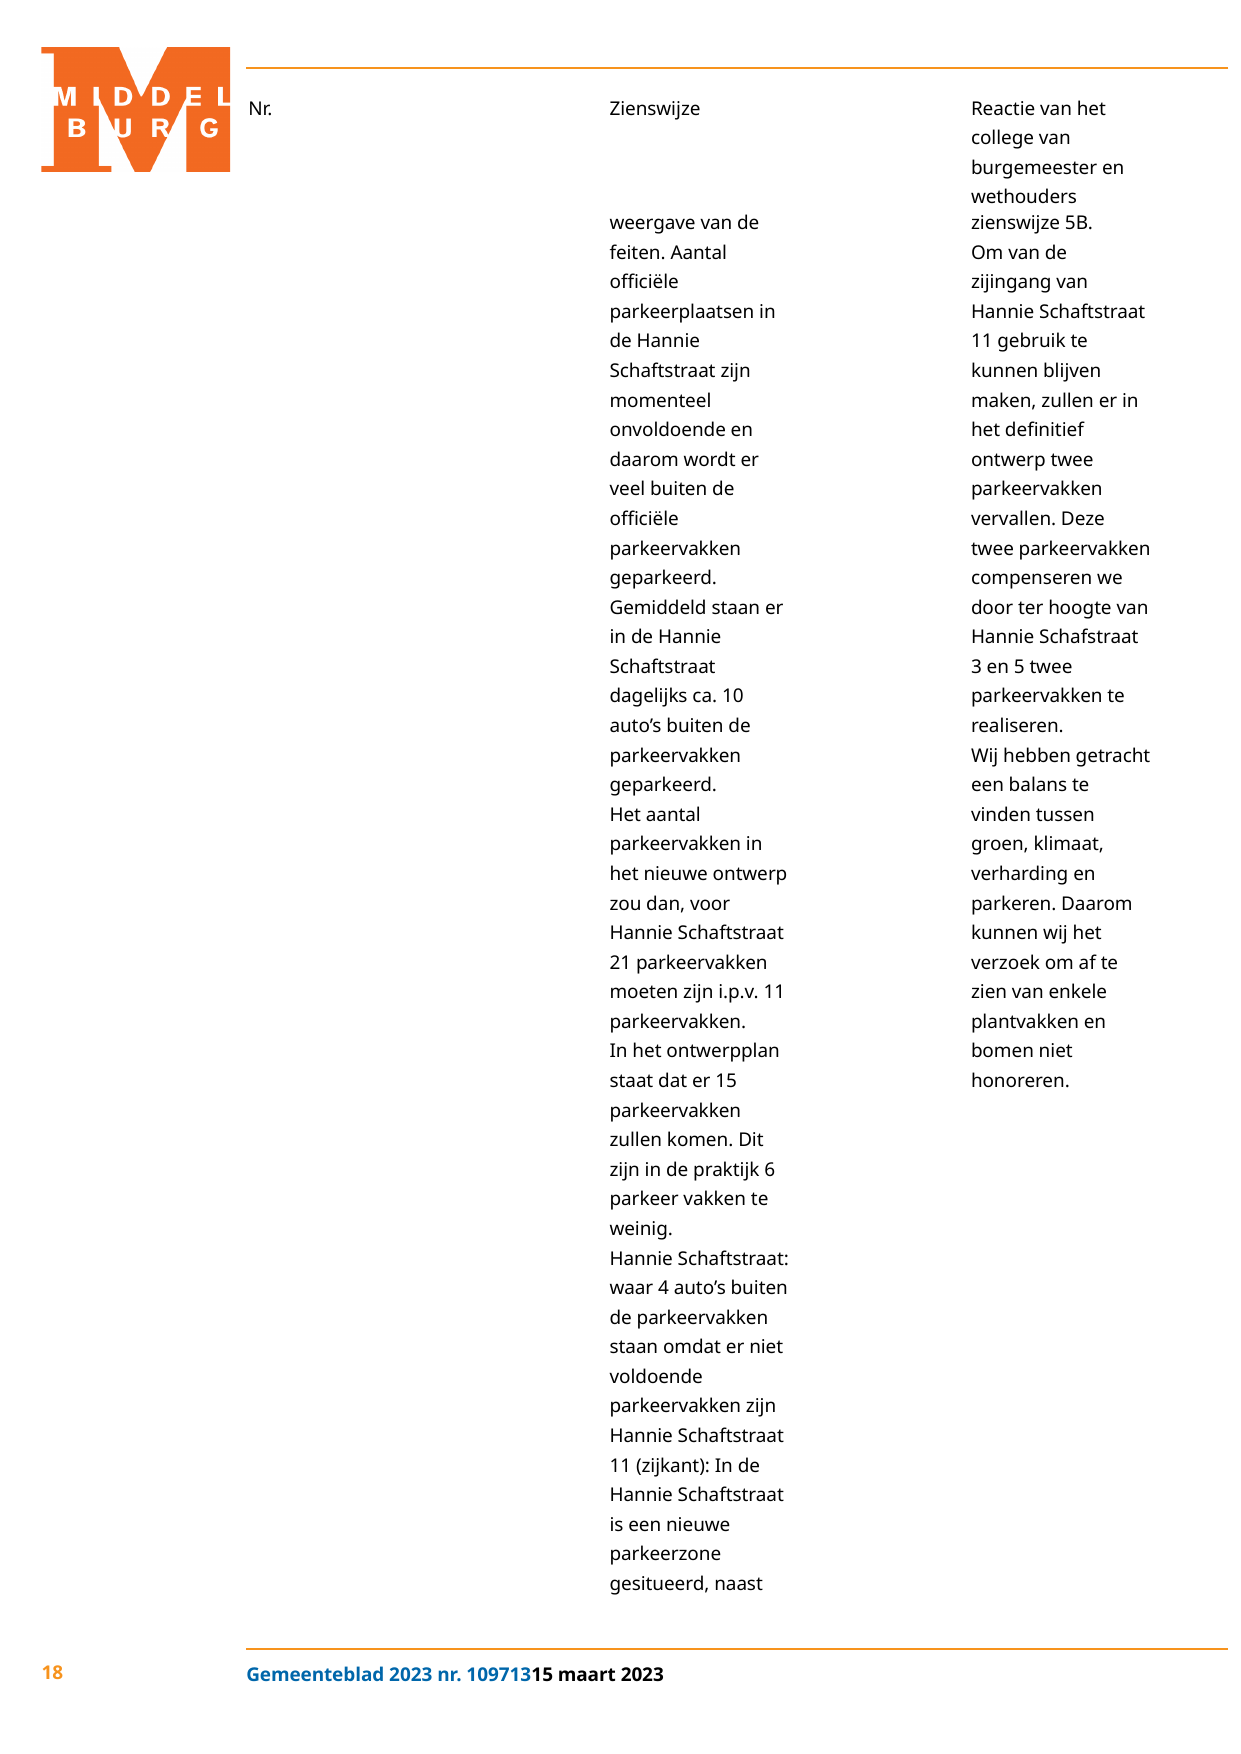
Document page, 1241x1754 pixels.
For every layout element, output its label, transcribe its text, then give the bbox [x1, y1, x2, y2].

table_cell [790, 209, 971, 1596]
table_cell zienswijze 5B. Om van de zijingang van Hannie Schaftstraat 11 gebruik te kunnen blijven maken, zullen er in het definitief ontwerp twee parkeervakken vervallen. Deze twee parkeervakken compenseren we door ter hoogte van Hannie Schafstraat 3 en 5 twee parkeervakken te realiseren. Wij hebben getracht een balans te vinden tussen groen, klimaat, verharding en parkeren. Daarom kunnen wij het verzoek om af te zien van enkele plantvakken en bomen niet honoreren. [971, 209, 1152, 1596]
table_cell weergave van de feiten. Aantal officiële parkeerplaatsen in de Hannie Schaftstraat zijn momenteel onvoldoende en daarom wordt er veel buiten de officiële parkeervakken geparkeerd. Gemiddeld staan er in de Hannie Schaftstraat dagelijks ca. 10 auto’s buiten de parkeervakken geparkeerd. Het aantal parkeervakken in het nieuwe ontwerp zou dan, voor Hannie Schaftstraat 21 parkeervakken moeten zijn i.p.v. 11 parkeervakken. In het ontwerpplan staat dat er 15 parkeervakken zullen komen. Dit zijn in de praktijk 6 parkeer vakken te weinig. Hannie Schaftstraat: waar 4 auto’s buiten de parkeervakken staan omdat er niet voldoende parkeervakken zijn Hannie Schaftstraat 11 (zijkant): In de Hannie Schaftstraat is een nieuwe parkeerzone gesitueerd, naast [609, 209, 790, 1596]
picture [41, 47, 231, 172]
table_header [429, 95, 609, 209]
table_cell [248, 209, 429, 1596]
table_header Reactie van het college van burgemeester en wethouders [971, 95, 1152, 209]
table_header Zienswijze [609, 95, 790, 209]
table_cell [429, 209, 609, 1596]
table_header Nr. [248, 95, 429, 209]
table_header [790, 95, 971, 209]
